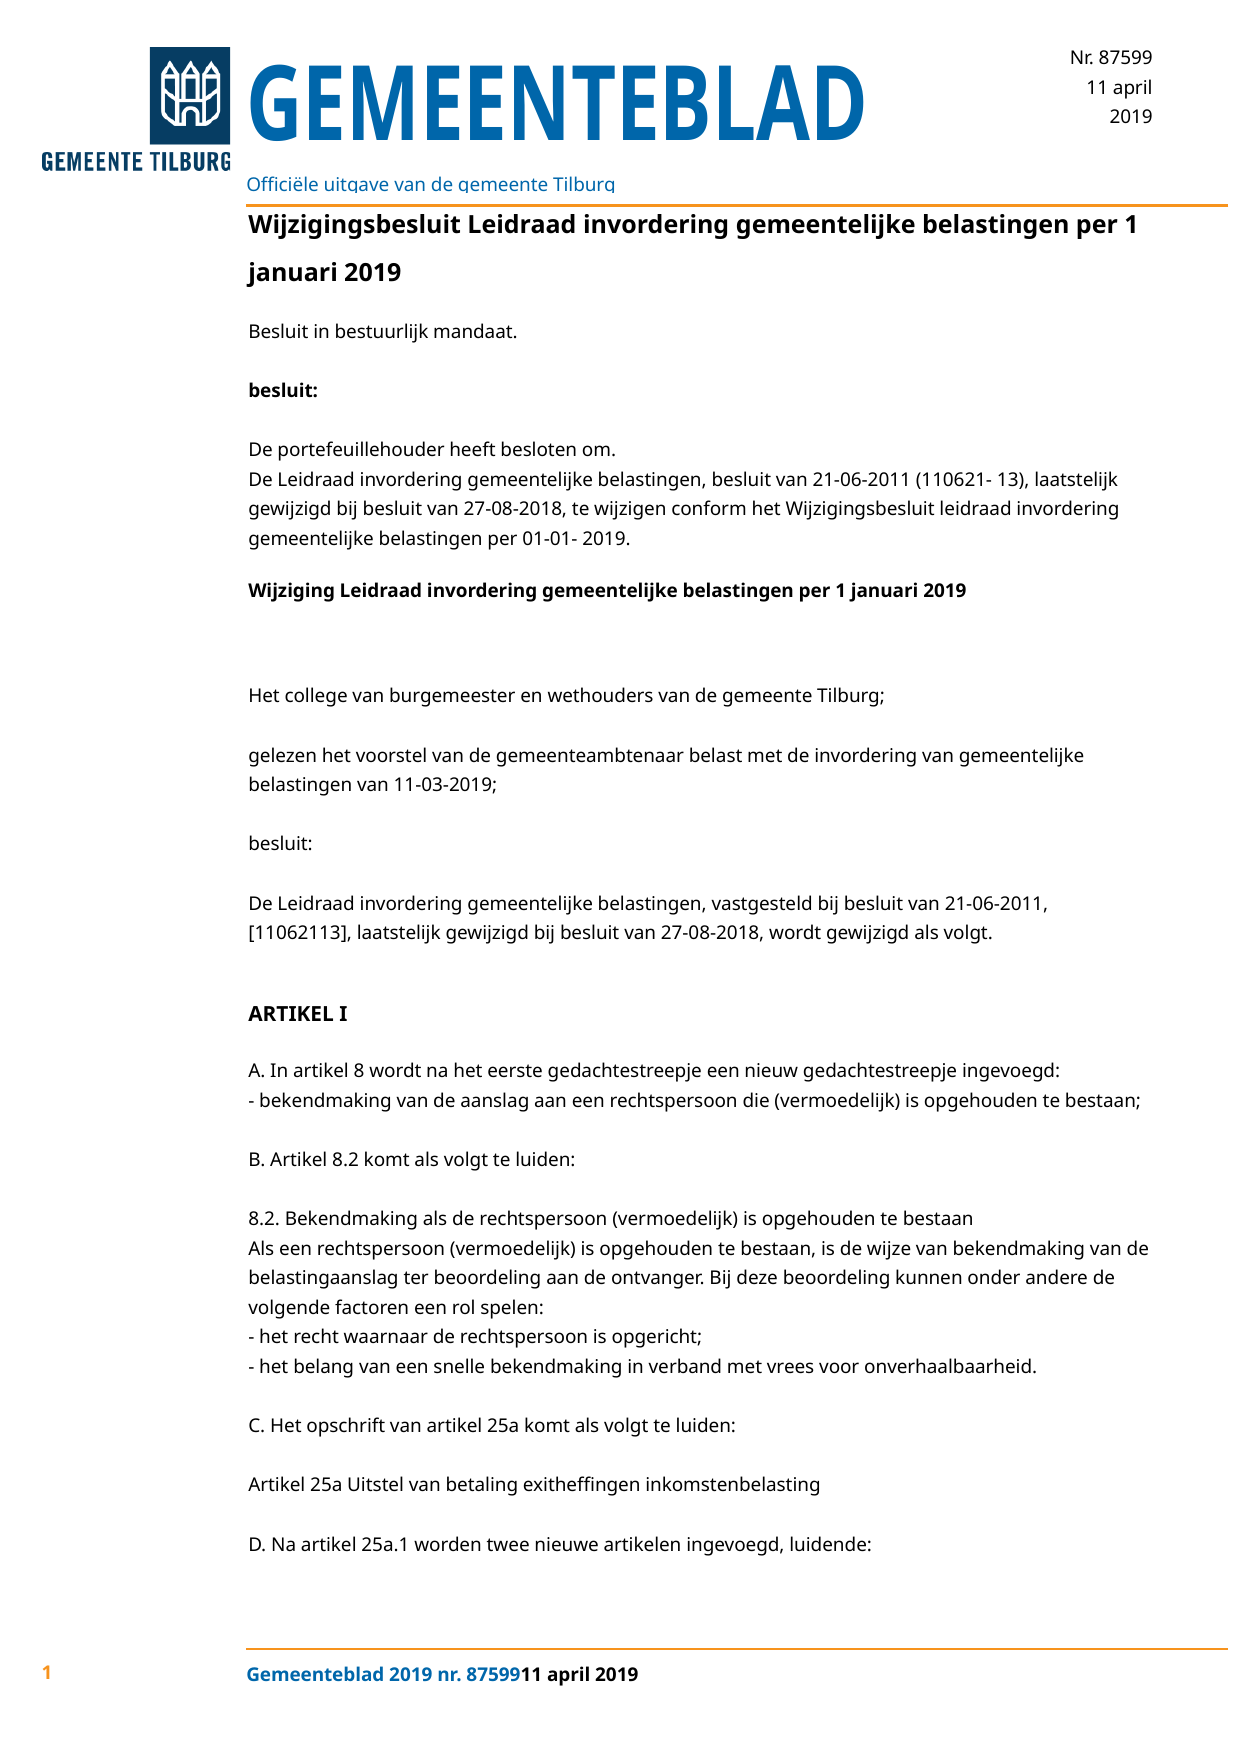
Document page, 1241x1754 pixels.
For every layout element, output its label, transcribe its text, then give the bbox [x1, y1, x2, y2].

text besluit: [248, 831, 1152, 856]
text D. Na artikel 25a.1 worden twee nieuwe artikelen ingevoegd, luidende: [248, 1531, 1152, 1556]
text ARTIKEL I [248, 999, 1152, 1028]
text A. In artikel 8 wordt na het eerste gedachtestreepje een nieuw gedachtestreepje ingevoegd: [248, 1057, 1152, 1083]
text Als een rechtspersoon (vermoedelijk) is opgehouden te bestaan, is de wijze van bekendmaking van de belastingaanslag ter beoordeling aan de ontvanger. Bij deze beoordeling kunnen onder andere de volgende factoren een rol spelen: [248, 1235, 1152, 1320]
picture [41, 47, 231, 172]
text - bekendmaking van de aanslag aan een rechtspersoon die (vermoedelijk) is opgehouden te bestaan; [248, 1087, 1152, 1113]
text Wijziging Leidraad invordering gemeentelijke belastingen per 1 januari 2019 [248, 575, 1152, 604]
text C. Het opschrift van artikel 25a komt als volgt te luiden: [248, 1412, 1152, 1438]
text Het college van burgemeester en wethouders van de gemeente Tilburg; [248, 683, 1152, 708]
text Wijzigingsbesluit Leidraad invordering gemeentelijke belastingen per 1 januari 2019 [248, 207, 1152, 288]
text Artikel 25a Uitstel van betaling exitheffingen inkomstenbelasting [248, 1472, 1152, 1497]
text De Leidraad invordering gemeentelijke belastingen, besluit van 21-06-2011 (110621- 13), laatstelijk gewijzigd bij besluit van 27-08-2018, te wijzigen conform het Wijzigingsbesluit leidraad invordering gemeentelijke belastingen per 01-01- 2019. [248, 466, 1152, 551]
text gelezen het voorstel van de gemeenteambtenaar belast met de invordering van gemeentelijke belastingen van 11-03-2019; [248, 742, 1152, 797]
text - het recht waarnaar de rechtspersoon is opgericht; [248, 1324, 1152, 1349]
text B. Artikel 8.2 komt als volgt te luiden: [248, 1146, 1152, 1172]
text 8.2. Bekendmaking als de rechtspersoon (vermoedelijk) is opgehouden te bestaan [248, 1205, 1152, 1231]
text besluit: [248, 377, 1152, 403]
text De Leidraad invordering gemeentelijke belastingen, vastgesteld bij besluit van 21-06-2011, [11062113], laatstelijk gewijzigd bij besluit van 27-08-2018, wordt gewijzigd als volgt. [248, 890, 1152, 945]
text Besluit in bestuurlijk mandaat. [248, 318, 1152, 344]
text De portefeuillehouder heeft besloten om. [248, 436, 1152, 462]
text - het belang van een snelle bekendmaking in verband met vrees voor onverhaalbaarheid. [248, 1353, 1152, 1379]
